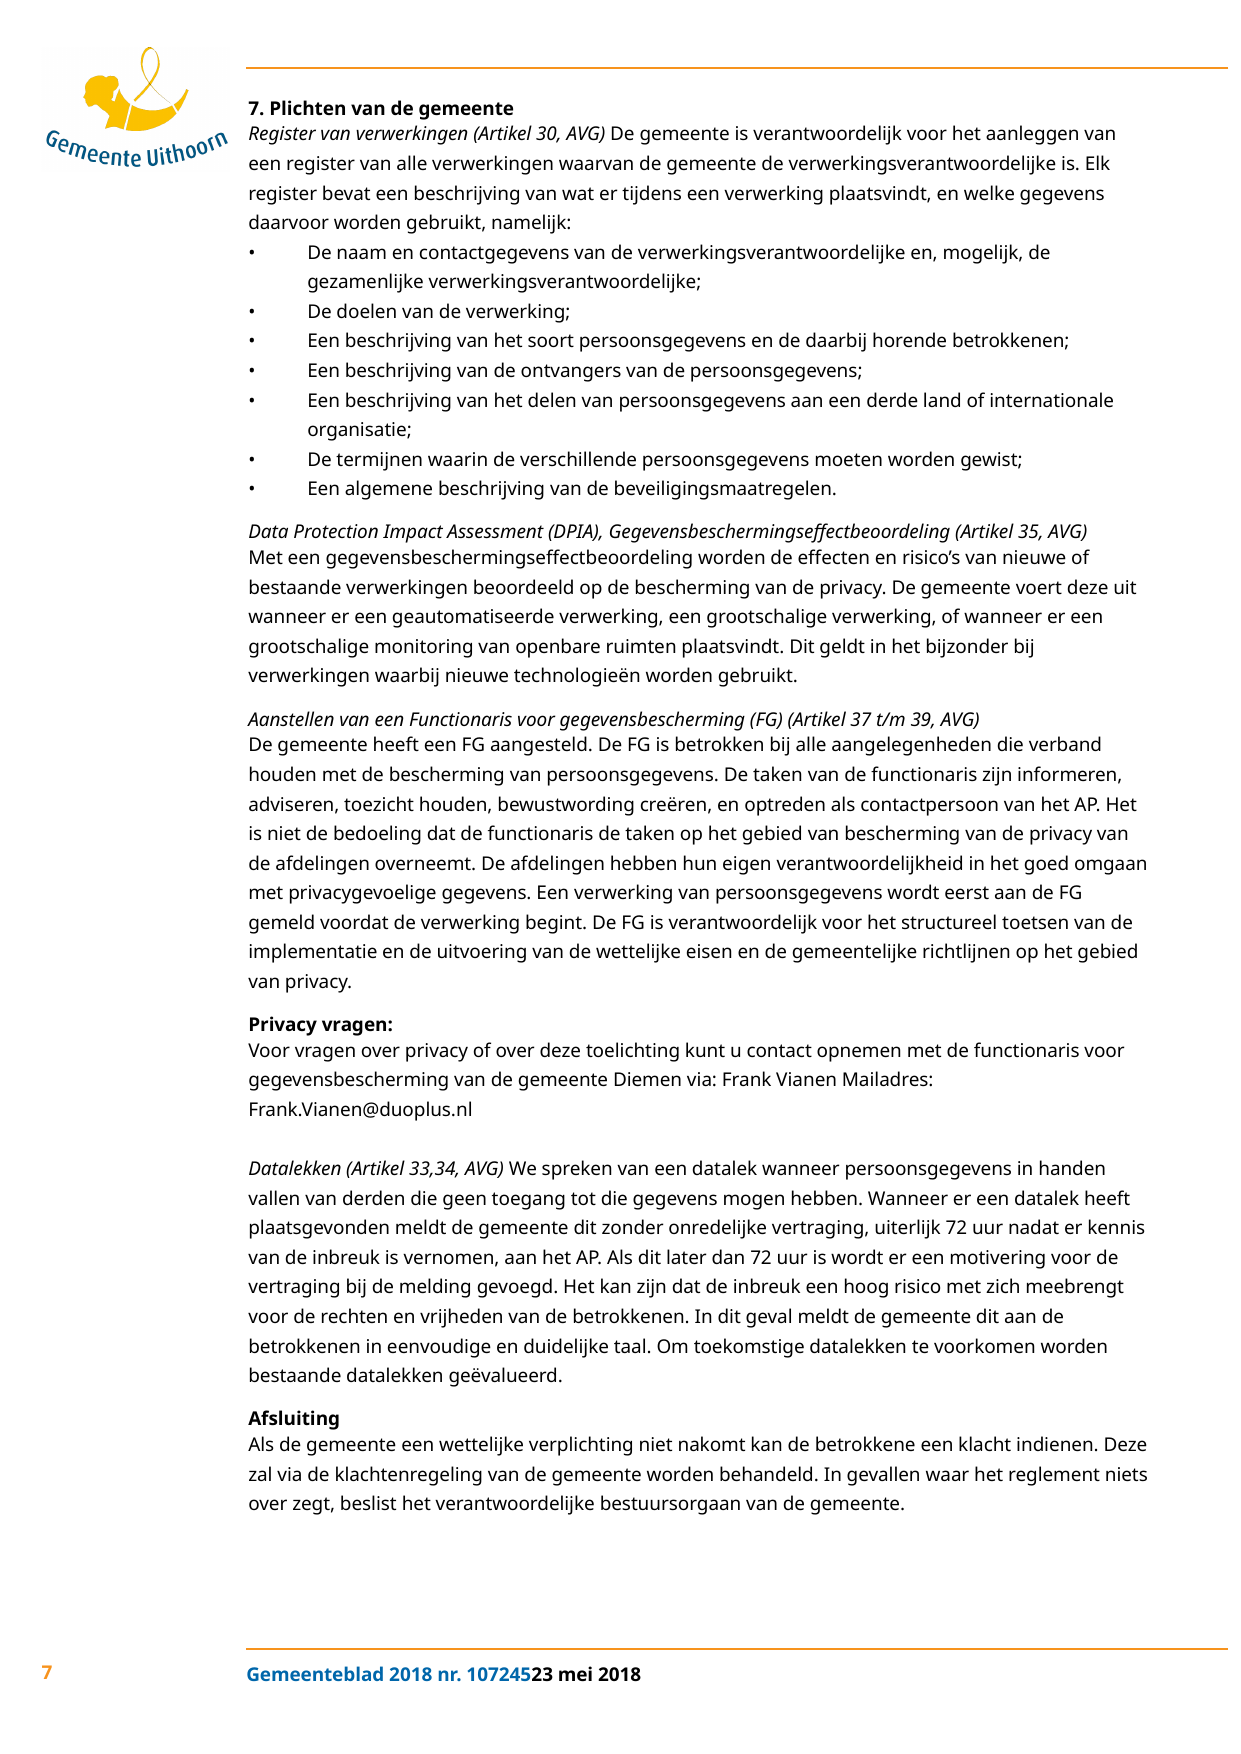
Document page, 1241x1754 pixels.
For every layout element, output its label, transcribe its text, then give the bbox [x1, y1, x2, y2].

text 7. Plichten van de gemeente [248, 95, 1152, 121]
text Voor vragen over privacy of over deze toelichting kunt u contact opnemen met de functionaris voor gegevensbescherming van de gemeente Diemen via: Frank Vianen Mailadres: Frank.Vianen@duoplus.nl [248, 1037, 1152, 1122]
list De naam en contactgegevens van de verwerkingsverantwoordelijke en, mogelijk, de gezamenlijke verwerkingsverantwoordelijke; [248, 239, 1152, 294]
text Afsluiting [248, 1406, 1152, 1431]
list Een beschrijving van het soort persoonsgegevens en de daarbij horende betrokkenen; [248, 328, 1152, 353]
list Een algemene beschrijving van de beveiligingsmaatregelen. [248, 476, 1152, 501]
list Een beschrijving van het delen van persoonsgegevens aan een derde land of internationale organisatie; [248, 387, 1152, 442]
text Als de gemeente een wettelijke verplichting niet nakomt kan de betrokkene een klacht indienen. Deze zal via de klachtenregeling van de gemeente worden behandeld. In gevallen waar het reglement niets over zegt, beslist het verantwoordelijke bestuursorgaan van de gemeente. [248, 1431, 1152, 1516]
text Datalekken (Artikel 33,34, AVG) We spreken van een datalek wanneer persoonsgegevens in handen vallen van derden die geen toegang tot die gegevens mogen hebben. Wanneer er een datalek heeft plaatsgevonden meldt de gemeente dit zonder onredelijke vertraging, uiterlijk 72 uur nadat er kennis van de inbreuk is vernomen, aan het AP. Als dit later dan 72 uur is wordt er een motivering voor de vertraging bij de melding gevoegd. Het kan zijn dat de inbreuk een hoog risico met zich meebrengt voor de rechten en vrijheden van de betrokkenen. In dit geval meldt de gemeente dit aan de betrokkenen in eenvoudige en duidelijke taal. Om toekomstige datalekken te voorkomen worden bestaande datalekken geëvalueerd. [248, 1155, 1152, 1388]
text Met een gegevensbeschermingseffectbeoordeling worden de effecten en risico’s van nieuwe of bestaande verwerkingen beoordeeld op de bescherming van de privacy. De gemeente voert deze uit wanneer er een geautomatiseerde verwerking, een grootschalige verwerking, of wanneer er een grootschalige monitoring van openbare ruimten plaatsvindt. Dit geldt in het bijzonder bij verwerkingen waarbij nieuwe technologieën worden gebruikt. [248, 544, 1152, 688]
picture [41, 47, 231, 172]
text Register van verwerkingen (Artikel 30, AVG) De gemeente is verantwoordelijk voor het aanleggen van een register van alle verwerkingen waarvan de gemeente de verwerkingsverantwoordelijke is. Elk register bevat een beschrijving van wat er tijdens een verwerking plaatsvindt, en welke gegevens daarvoor worden gebruikt, namelijk: [248, 121, 1152, 235]
text De gemeente heeft een FG aangesteld. De FG is betrokken bij alle aangelegenheden die verband houden met de bescherming van persoonsgegevens. De taken van de functionaris zijn informeren, adviseren, toezicht houden, bewustwording creëren, en optreden als contactpersoon van het AP. Het is niet de bedoeling dat de functionaris de taken op het gebied van bescherming van de privacy van de afdelingen overneemt. De afdelingen hebben hun eigen verantwoordelijkheid in het goed omgaan met privacygevoelige gegevens. Een verwerking van persoonsgegevens wordt eerst aan de FG gemeld voordat de verwerking begint. De FG is verantwoordelijk voor het structureel toetsen van de implementatie en de uitvoering van de wettelijke eisen en de gemeentelijke richtlijnen op het gebied van privacy. [248, 732, 1152, 994]
list De termijnen waarin de verschillende persoonsgegevens moeten worden gewist; [248, 446, 1152, 472]
text Privacy vragen: [248, 1011, 1152, 1037]
list De doelen van de verwerking; [248, 298, 1152, 324]
text Data Protection Impact Assessment (DPIA), Gegevensbeschermingseffectbeoordeling (Artikel 35, AVG) [248, 519, 1152, 544]
list Een beschrijving van de ontvangers van de persoonsgegevens; [248, 357, 1152, 383]
text Aanstellen van een Functionaris voor gegevensbescherming (FG) (Artikel 37 t/m 39, AVG) [248, 706, 1152, 732]
